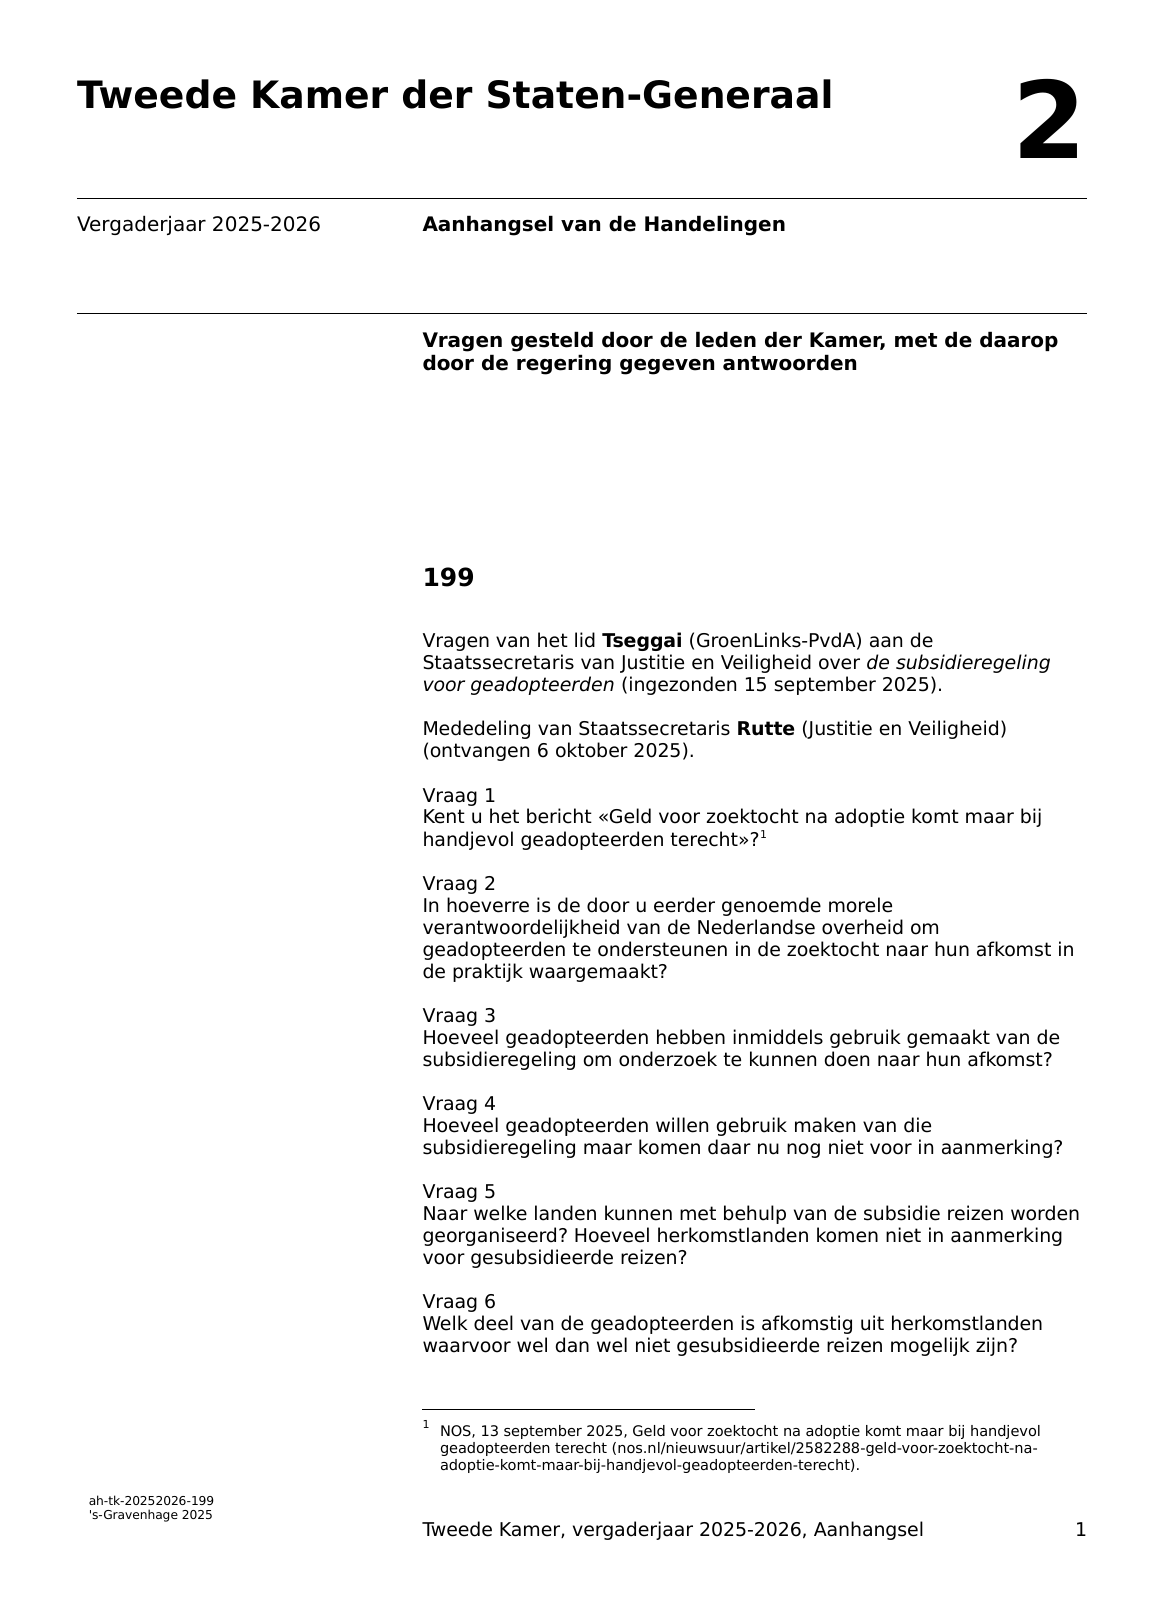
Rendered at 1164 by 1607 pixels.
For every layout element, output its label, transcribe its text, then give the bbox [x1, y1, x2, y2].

text NOS, 13 september 2025, Geld voor zoektocht na adoptie komt maar bij handjevol geadopteerden terecht (nos.nl/nieuwsuur/artikel/2582288-geld-voor-zoektocht-na-adoptie-komt-maar-bij-handjevol-geadopteerden-terecht). [422, 1418, 1087, 1474]
text Mededeling van Staatssecretaris Rutte (Justitie en Veiligheid) (ontvangen 6 oktober 2025). [422, 718, 1087, 762]
text Hoeveel geadopteerden hebben inmiddels gebruik gemaakt van de subsidieregeling om onderzoek te kunnen doen naar hun afkomst? [422, 1027, 1087, 1071]
text Vraag 6 [422, 1291, 1087, 1313]
text Kent u het bericht «Geld voor zoektocht na adoptie komt maar bij handjevol geadopteerden terecht»? [422, 806, 1087, 850]
text Vraag 3 [422, 1005, 1087, 1027]
text Vragen van het lid Tseggai (GroenLinks-PvdA) aan de Staatssecretaris van Justitie en Veiligheid over de subsidieregeling voor geadopteerden (ingezonden 15 september 2025). [422, 630, 1087, 696]
text Welk deel van de geadopteerden is afkomstig uit herkomstlanden waarvoor wel dan wel niet gesubsidieerde reizen mogelijk zijn? [422, 1313, 1087, 1357]
table_header Tweede Kamer der Staten-Generaal [77, 59, 886, 198]
text Vraag 5 [422, 1181, 1087, 1203]
table_cell Aanhangsel van de Handelingen [422, 199, 1087, 313]
text Vraag 1 [422, 784, 1087, 806]
text Vraag 4 [422, 1093, 1087, 1115]
text Naar welke landen kunnen met behulp van de subsidie reizen worden georganiseerd? Hoeveel herkomstlanden komen niet in aanmerking voor gesubsidieerde reizen? [422, 1203, 1087, 1269]
text 199 [422, 563, 1087, 592]
table_cell Vergaderjaar 2025-2026 [77, 199, 422, 313]
table_header 2 [886, 59, 1087, 198]
table_cell [77, 314, 422, 375]
text Hoeveel geadopteerden willen gebruik maken van die subsidieregeling maar komen daar nu nog niet voor in aanmerking? [422, 1115, 1087, 1159]
text Vraag 2 [422, 873, 1087, 894]
text ah-tk-20252026-199 [88, 1494, 323, 1508]
text 's-Gravenhage 2025 [88, 1508, 323, 1522]
text In hoeverre is de door u eerder genoemde morele verantwoordelijkheid van de Nederlandse overheid om geadopteerden te ondersteunen in de zoektocht naar hun afkomst in de praktijk waargemaakt? [422, 894, 1087, 982]
table_cell Vragen gesteld door de leden der Kamer, met de daarop door de regering gegeven antwoorden [422, 314, 1087, 375]
